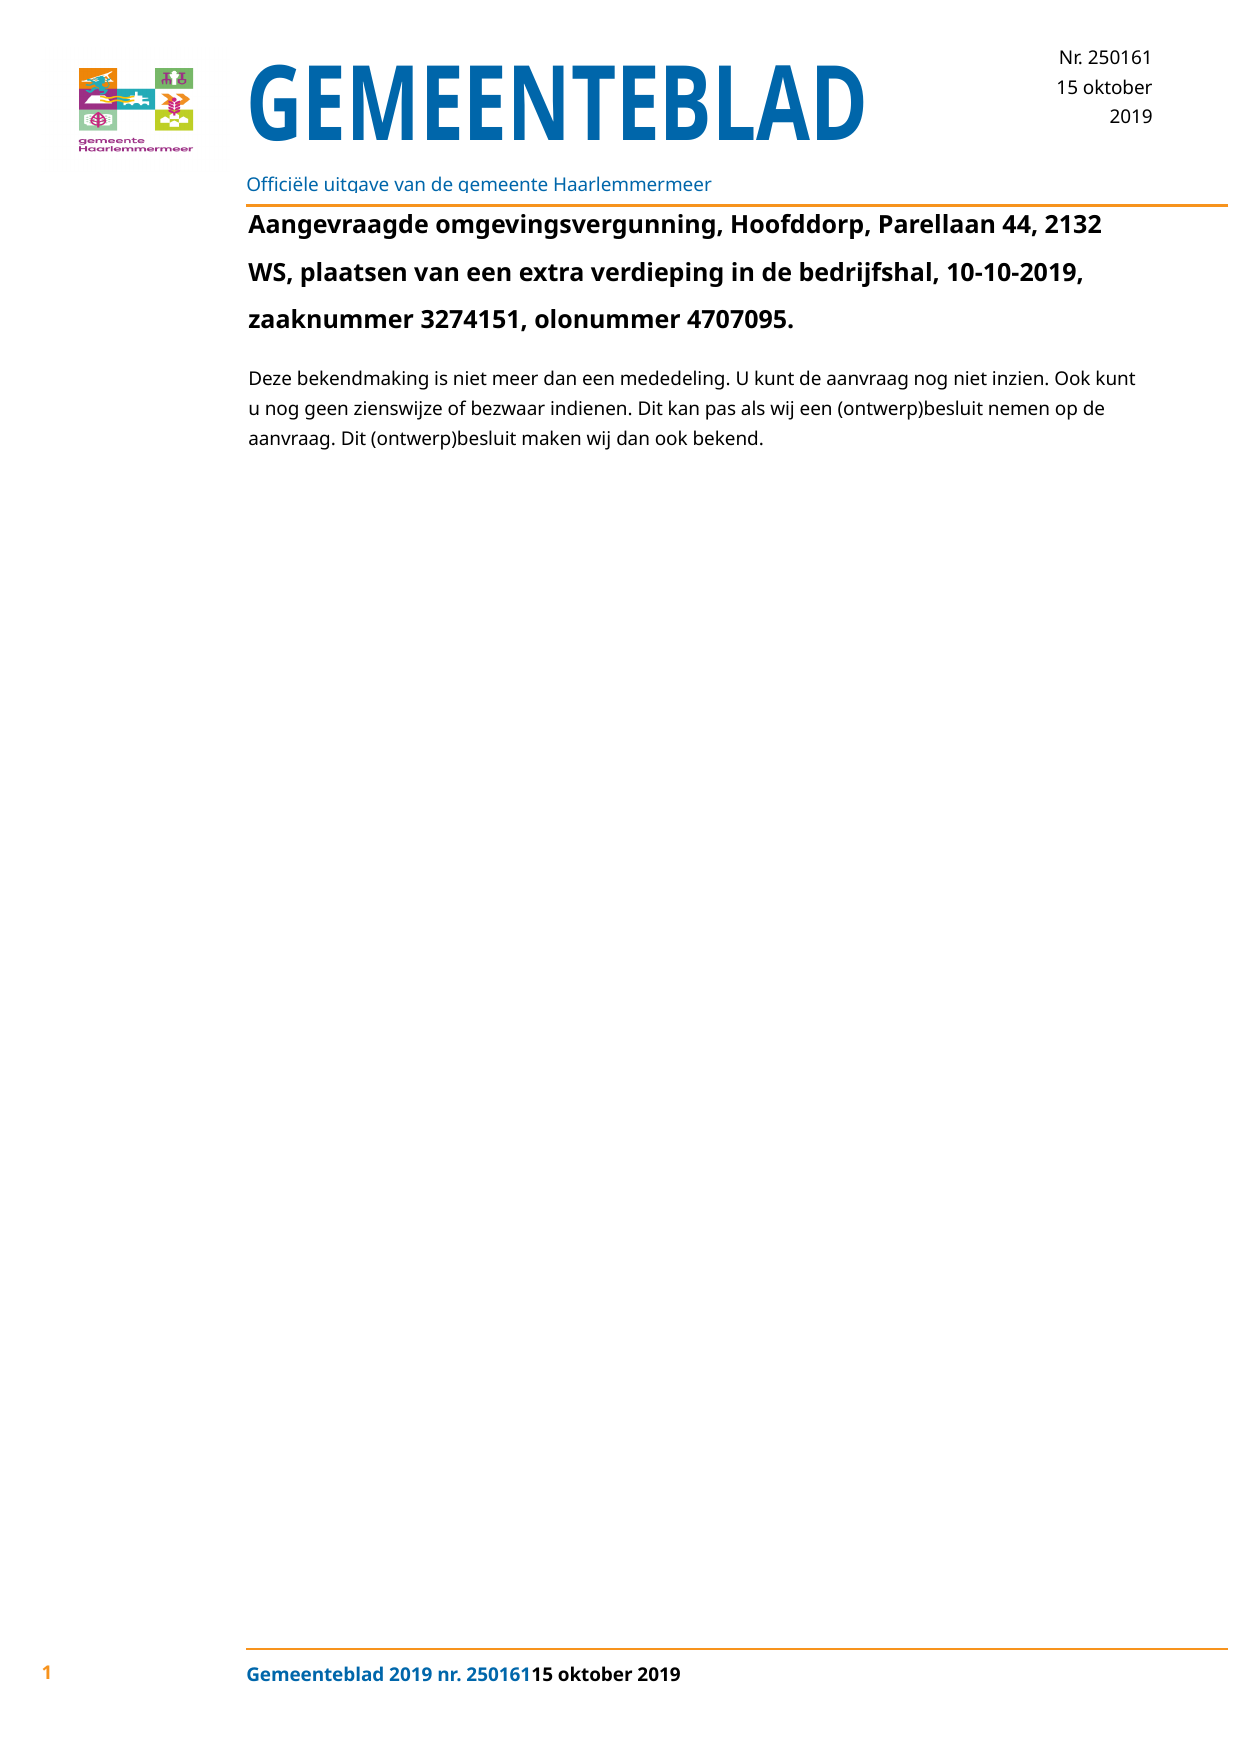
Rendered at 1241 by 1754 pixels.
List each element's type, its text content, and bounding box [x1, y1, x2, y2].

text Aangevraagde omgevingsvergunning, Hoofddorp, Parellaan 44, 2132 WS, plaatsen van een extra verdieping in de bedrijfshal, 10-10-2019, zaaknummer 3274151, olonummer 4707095. [248, 207, 1152, 336]
picture [41, 47, 231, 172]
text Deze bekendmaking is niet meer dan een mededeling. U kunt de aanvraag nog niet inzien. Ook kunt u nog geen zienswijze of bezwaar indienen. Dit kan pas als wij een (ontwerp)besluit nemen op de aanvraag. Dit (ontwerp)besluit maken wij dan ook bekend. [248, 366, 1152, 450]
